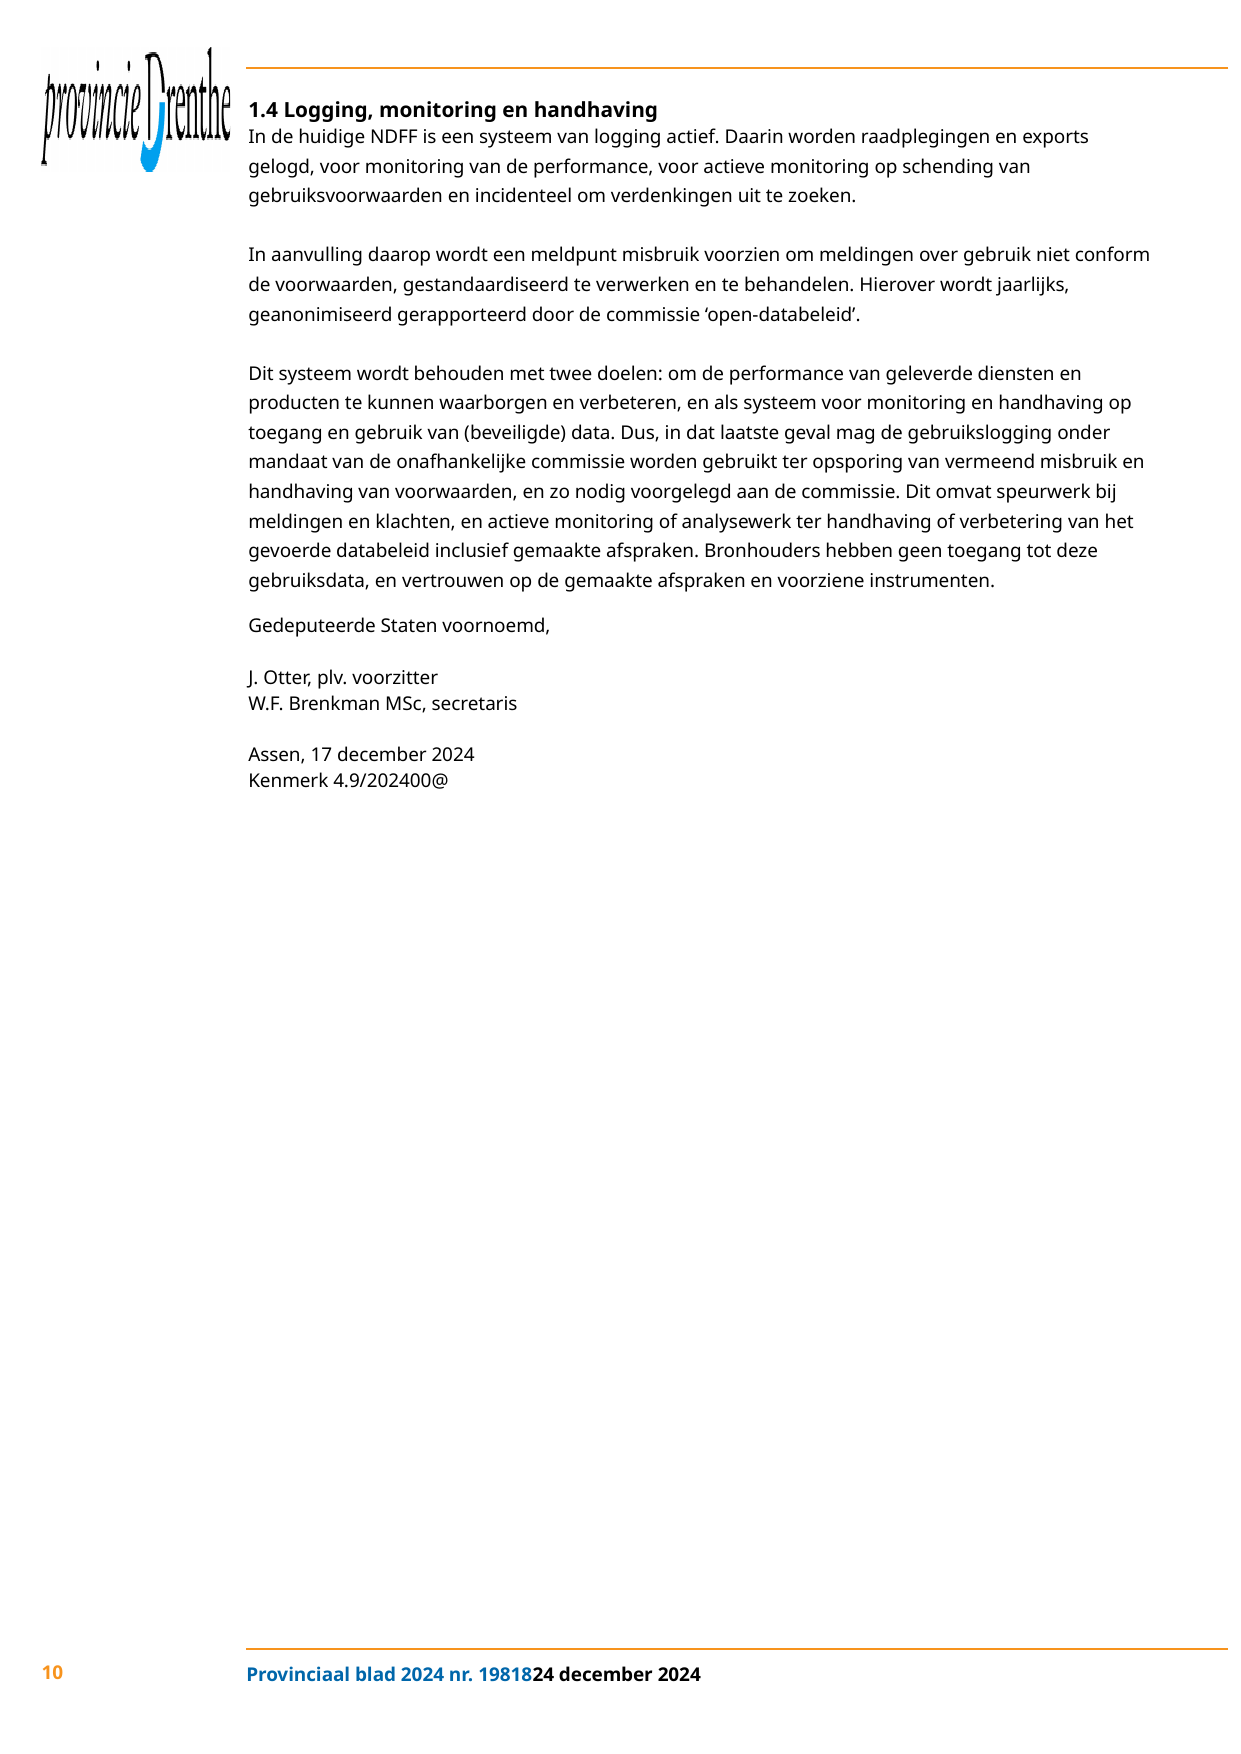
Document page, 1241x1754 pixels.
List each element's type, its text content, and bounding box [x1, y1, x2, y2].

text Kenmerk 4.9/202400@ [248, 767, 1152, 793]
text In aanvulling daarop wordt een meldpunt misbruik voorzien om meldingen over gebruik niet conform de voorwaarden, gestandaardiseerd te verwerken en te behandelen. Hierover wordt jaarlijks, geanonimiseerd gerapporteerd door de commissie ‘open-databeleid’. [248, 242, 1152, 326]
text Dit systeem wordt behouden met twee doelen: om de performance van geleverde diensten en producten te kunnen waarborgen en verbeteren, en als systeem voor monitoring en handhaving op toegang en gebruik van (beveiligde) data. Dus, in dat laatste geval mag de gebruikslogging onder mandaat van de onafhankelijke commissie worden gebruikt ter opsporing van vermeend misbruik en handhaving van voorwaarden, en zo nodig voorgelegd aan de commissie. Dit omvat speurwerk bij meldingen en klachten, en actieve monitoring of analysewerk ter handhaving of verbetering van het gevoerde databeleid inclusief gemaakte afspraken. Bronhouders hebben geen toegang tot deze gebruiksdata, en vertrouwen op de gemaakte afspraken en voorziene instrumenten. [248, 360, 1152, 593]
text Gedeputeerde Staten voornoemd, [248, 613, 1152, 638]
text Assen, 17 december 2024 [248, 741, 1152, 767]
text W.F. Brenkman MSc, secretaris [248, 690, 1152, 716]
text J. Otter, plv. voorzitter [248, 664, 1152, 690]
picture [41, 47, 231, 172]
text In de huidige NDFF is een systeem van logging actief. Daarin worden raadplegingen en exports gelogd, voor monitoring van de performance, voor actieve monitoring op schending van gebruiksvoorwaarden en incidenteel om verdenkingen uit te zoeken. [248, 123, 1152, 208]
text 1.4 Logging, monitoring en handhaving [248, 95, 1152, 123]
